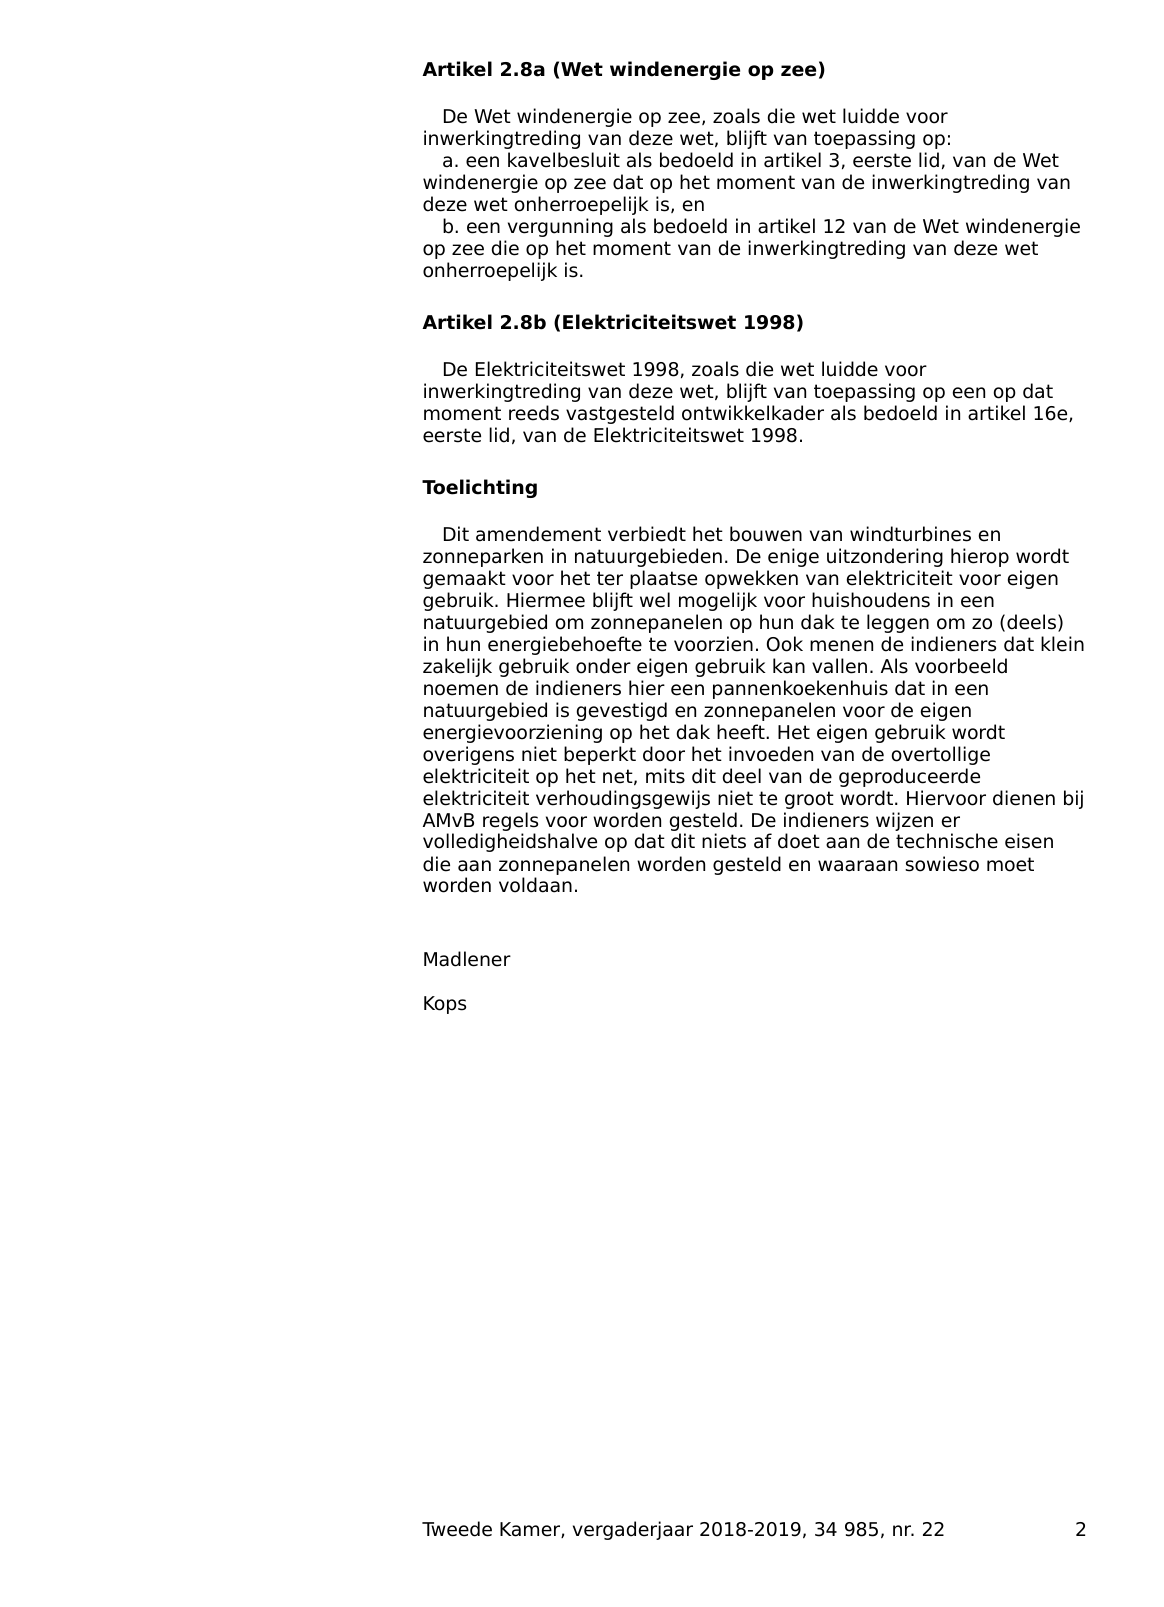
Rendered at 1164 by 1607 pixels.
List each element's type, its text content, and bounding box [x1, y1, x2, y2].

text b. een vergunning als bedoeld in artikel 12 van de Wet windenergie op zee die op het moment van de inwerkingtreding van deze wet onherroepelijk is. [422, 216, 1087, 282]
text De Elektriciteitswet 1998, zoals die wet luidde voor inwerkingtreding van deze wet, blijft van toepassing op een op dat moment reeds vastgesteld ontwikkelkader als bedoeld in artikel 16e, eerste lid, van de Elektriciteitswet 1998. [422, 359, 1087, 447]
text a. een kavelbesluit als bedoeld in artikel 3, eerste lid, van de Wet windenergie op zee dat op het moment van de inwerkingtreding van deze wet onherroepelijk is, en [422, 150, 1087, 216]
text Madlener Kops [422, 927, 1087, 1015]
subtitle Artikel 2.8a (Wet windenergie op zee) [422, 59, 1087, 81]
text Dit amendement verbiedt het bouwen van windturbines en zonneparken in natuurgebieden. De enige uitzondering hierop wordt gemaakt voor het ter plaatse opwekken van elektriciteit voor eigen gebruik. Hiermee blijft wel mogelijk voor huishoudens in een natuurgebied om zonnepanelen op hun dak te leggen om zo (deels) in hun energiebehoefte te voorzien. Ook menen de indieners dat klein zakelijk gebruik onder eigen gebruik kan vallen. Als voorbeeld noemen de indieners hier een pannenkoekenhuis dat in een natuurgebied is gevestigd en zonnepanelen voor de eigen energievoorziening op het dak heeft. Het eigen gebruik wordt overigens niet beperkt door het invoeden van de overtollige elektriciteit op het net, mits dit deel van de geproduceerde elektriciteit verhoudingsgewijs niet te groot wordt. Hiervoor dienen bij AMvB regels voor worden gesteld. De indieners wijzen er volledigheidshalve op dat dit niets af doet aan de technische eisen die aan zonnepanelen worden gesteld en waaraan sowieso moet worden voldaan. [422, 524, 1087, 897]
subtitle Toelichting [422, 477, 1087, 499]
subtitle Artikel 2.8b (Elektriciteitswet 1998) [422, 312, 1087, 334]
text De Wet windenergie op zee, zoals die wet luidde voor inwerkingtreding van deze wet, blijft van toepassing op: [422, 106, 1087, 150]
